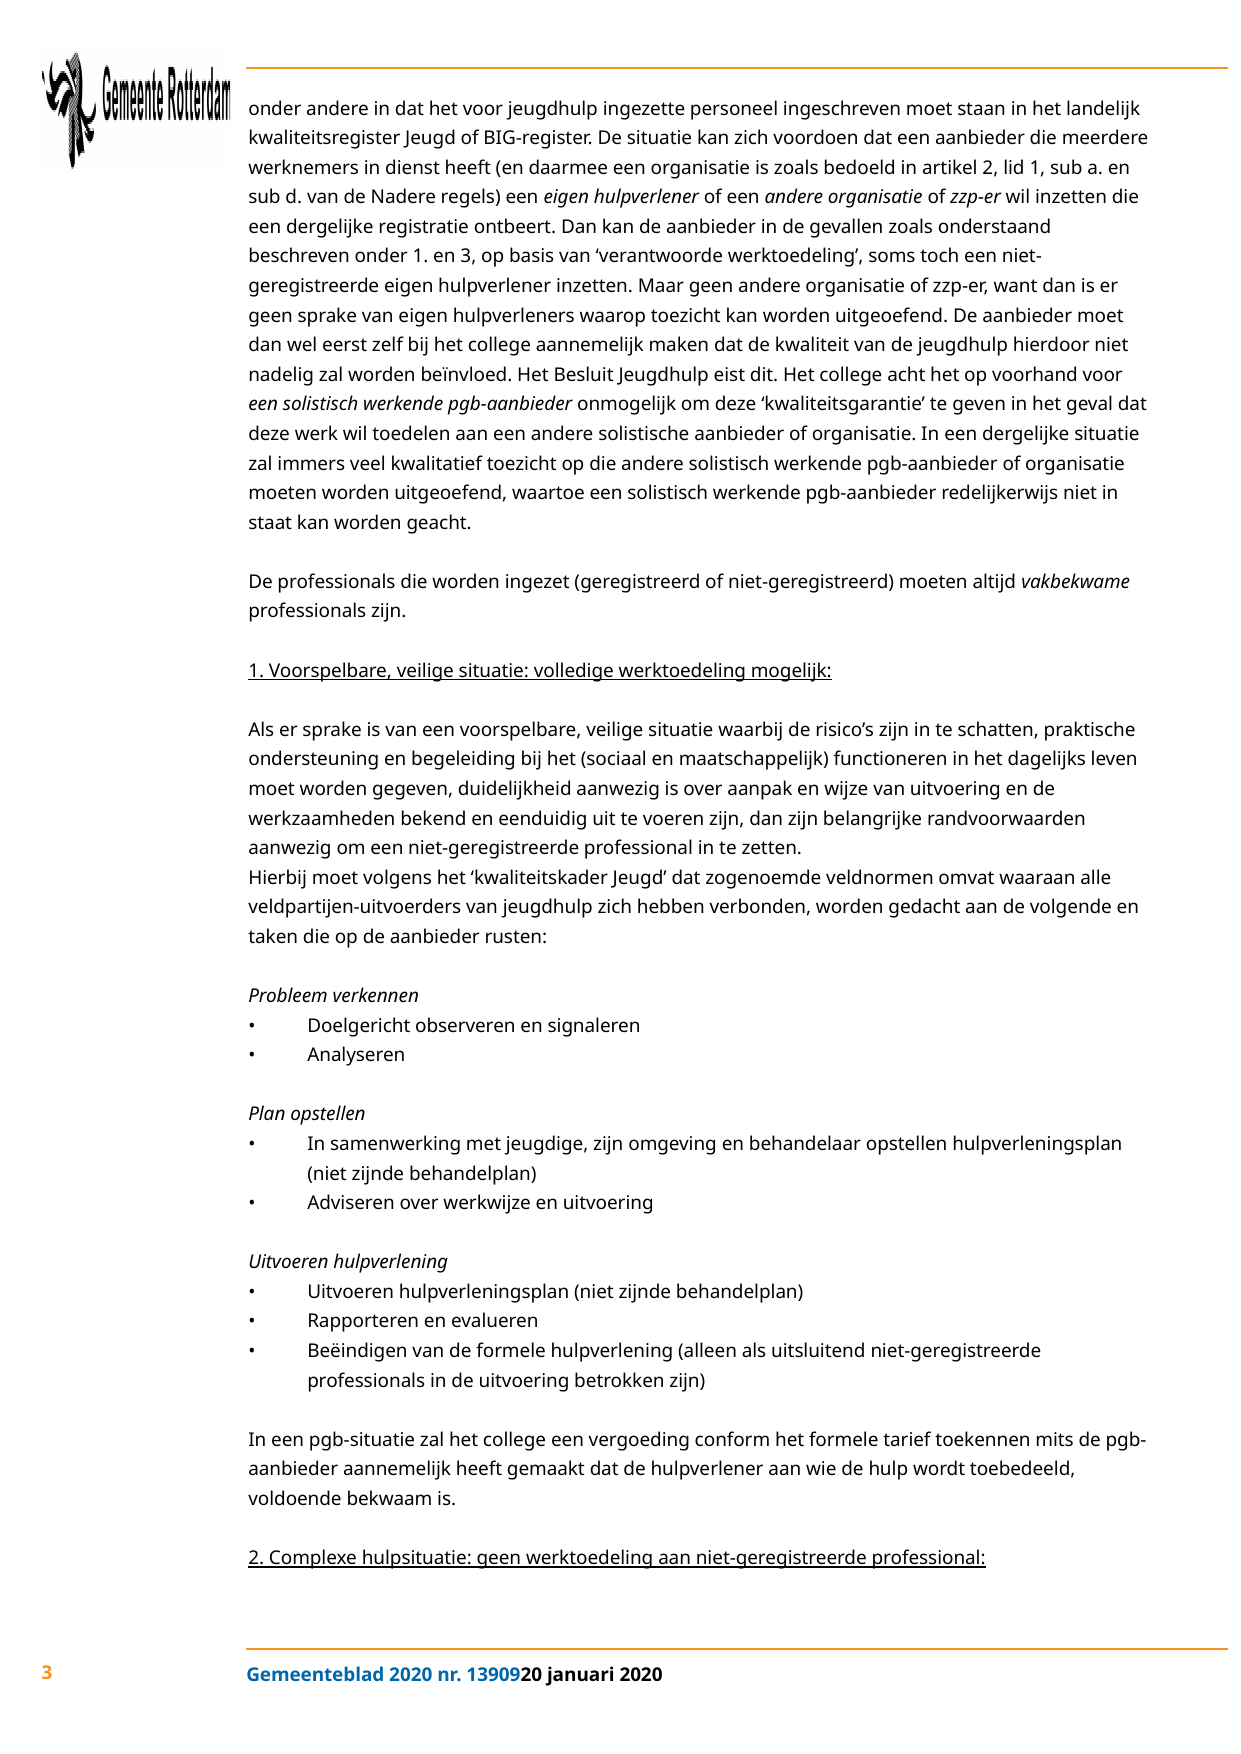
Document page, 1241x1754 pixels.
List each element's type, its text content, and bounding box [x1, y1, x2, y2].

list Adviseren over werkwijze en uitvoering [248, 1189, 1152, 1215]
list Doelgericht observeren en signaleren [248, 1012, 1152, 1038]
list Rapporteren en evalueren [248, 1308, 1152, 1333]
text onder andere in dat het voor jeugdhulp ingezette personeel ingeschreven moet staan in het landelijk kwaliteitsregister Jeugd of BIG-register. De situatie kan zich voordoen dat een aanbieder die meerdere werknemers in dienst heeft (en daarmee een organisatie is zoals bedoeld in artikel 2, lid 1, sub a. en sub d. van de Nadere regels) een eigen hulpverlener of een andere organisatie of zzp-er wil inzetten die een dergelijke registratie ontbeert. Dan kan de aanbieder in de gevallen zoals onderstaand beschreven onder 1. en 3, op basis van ‘verantwoorde werktoedeling’, soms toch een niet-geregistreerde eigen hulpverlener inzetten. Maar geen andere organisatie of zzp-er, want dan is er geen sprake van eigen hulpverleners waarop toezicht kan worden uitgeoefend. De aanbieder moet dan wel eerst zelf bij het college aannemelijk maken dat de kwaliteit van de jeugdhulp hierdoor niet nadelig zal worden beïnvloed. Het Besluit Jeugdhulp eist dit. Het college acht het op voorhand voor een solistisch werkende pgb-aanbieder onmogelijk om deze ‘kwaliteitsgarantie’ te geven in het geval dat deze werk wil toedelen aan een andere solistische aanbieder of organisatie. In een dergelijke situatie zal immers veel kwalitatief toezicht op die andere solistisch werkende pgb-aanbieder of organisatie moeten worden uitgeoefend, waartoe een solistisch werkende pgb-aanbieder redelijkerwijs niet in staat kan worden geacht. [248, 95, 1152, 535]
text 1. Voorspelbare, veilige situatie: volledige werktoedeling mogelijk: [248, 657, 1152, 683]
text Als er sprake is van een voorspelbare, veilige situatie waarbij de risico’s zijn in te schatten, praktische ondersteuning en begeleiding bij het (sociaal en maatschappelijk) functioneren in het dagelijks leven moet worden gegeven, duidelijkheid aanwezig is over aanpak en wijze van uitvoering en de werkzaamheden bekend en eenduidig uit te voeren zijn, dan zijn belangrijke randvoorwaarden aanwezig om een niet-geregistreerde professional in te zetten. [248, 716, 1152, 860]
text 2. Complexe hulpsituatie: geen werktoedeling aan niet-geregistreerde professional: [248, 1544, 1152, 1570]
list Analyseren [248, 1041, 1152, 1067]
list Beëindigen van de formele hulpverlening (alleen als uitsluitend niet-geregistreerde professionals in de uitvoering betrokken zijn) [248, 1337, 1152, 1393]
text Hierbij moet volgens het ‘kwaliteitskader Jeugd’ dat zogenoemde veldnormen omvat waaraan alle veldpartijen-uitvoerders van jeugdhulp zich hebben verbonden, worden gedacht aan de volgende en taken die op de aanbieder rusten: [248, 864, 1152, 949]
picture [41, 47, 231, 172]
list Uitvoeren hulpverleningsplan (niet zijnde behandelplan) [248, 1278, 1152, 1304]
text De professionals die worden ingezet (geregistreerd of niet-geregistreerd) moeten altijd vakbekwame professionals zijn. [248, 568, 1152, 623]
text In een pgb-situatie zal het college een vergoeding conform het formele tarief toekennen mits de pgb-aanbieder aannemelijk heeft gemaakt dat de hulpverlener aan wie de hulp wordt toebedeeld, voldoende bekwaam is. [248, 1426, 1152, 1511]
text Probleem verkennen [248, 982, 1152, 1008]
list In samenwerking met jeugdige, zijn omgeving en behandelaar opstellen hulpverleningsplan (niet zijnde behandelplan) [248, 1130, 1152, 1186]
text Uitvoeren hulpverlening [248, 1248, 1152, 1274]
text Plan opstellen [248, 1101, 1152, 1126]
